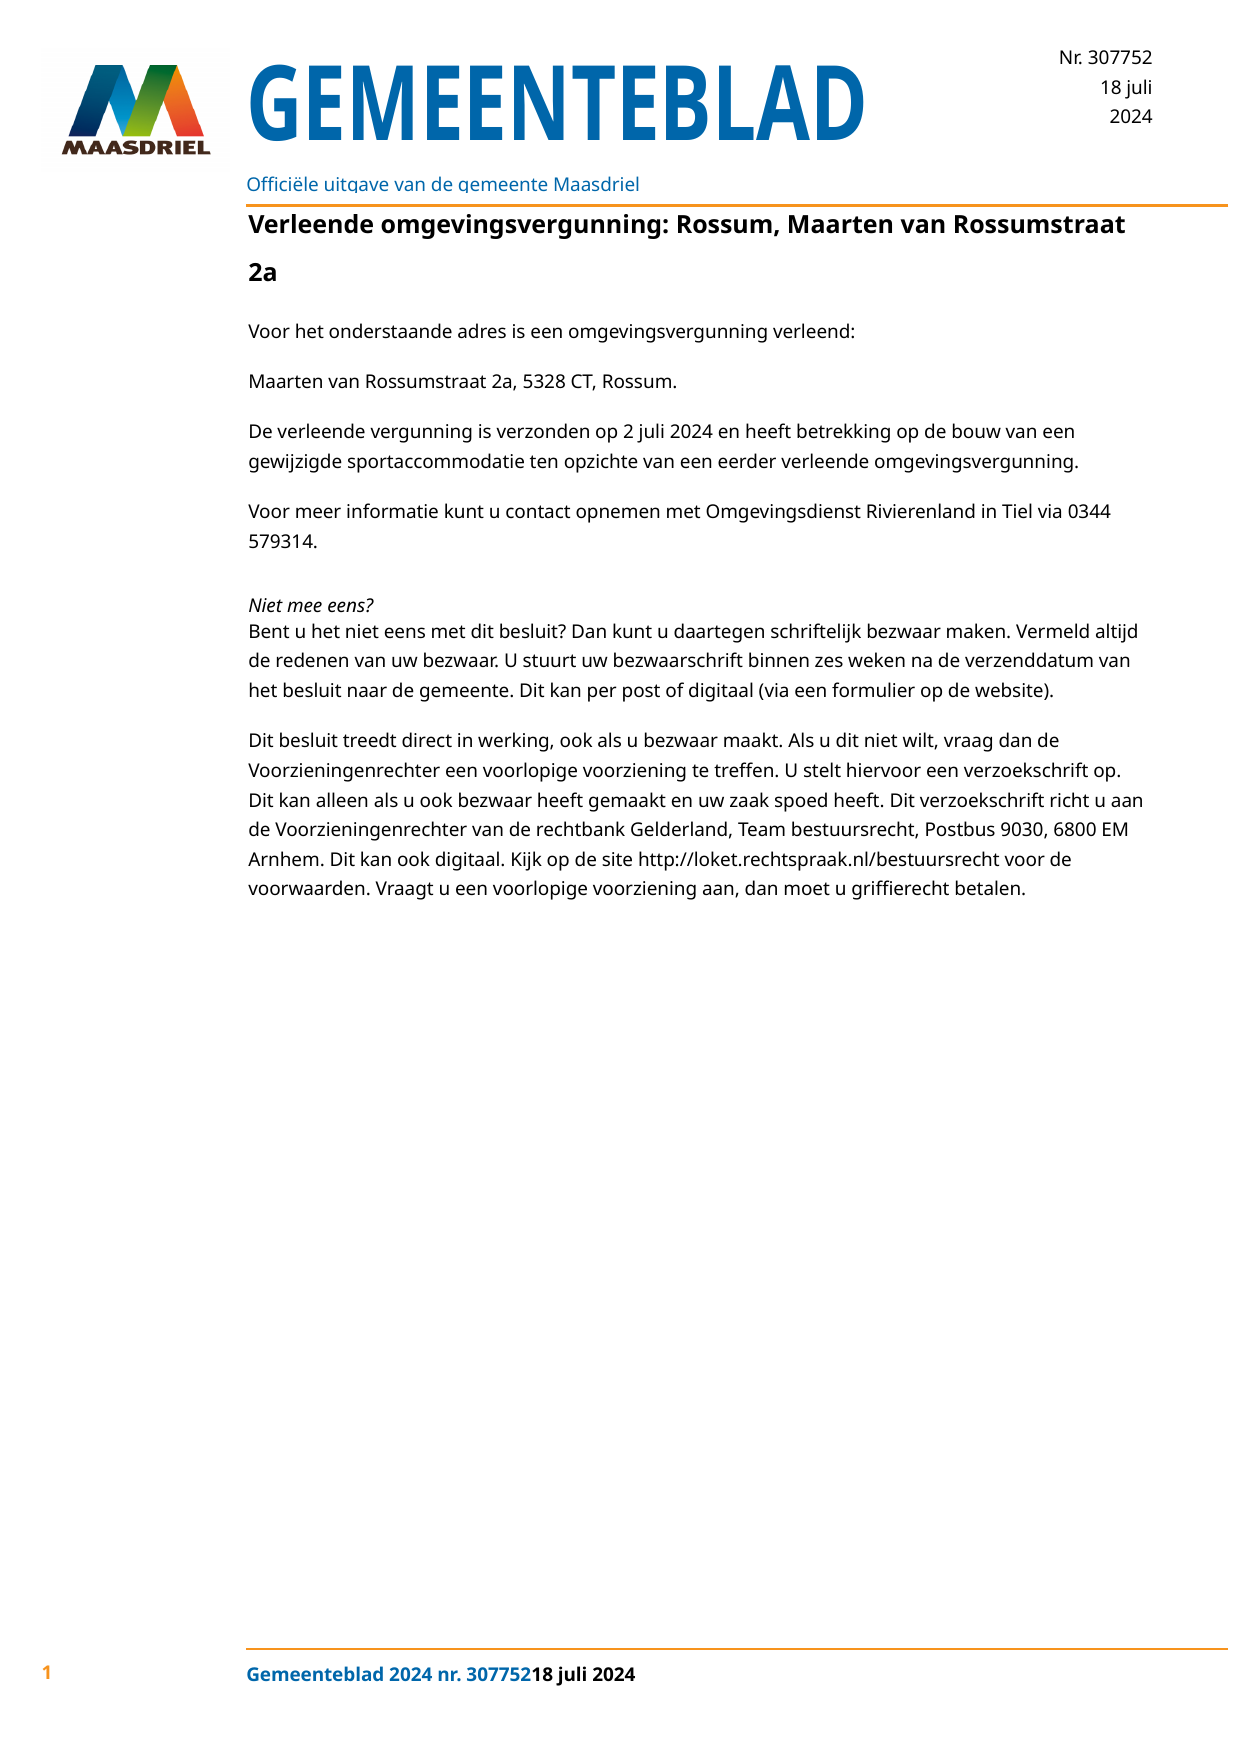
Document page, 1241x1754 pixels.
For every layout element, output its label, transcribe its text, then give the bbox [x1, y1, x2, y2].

text Dit besluit treedt direct in werking, ook als u bezwaar maakt. Als u dit niet wilt, vraag dan de Voorzieningenrechter een voorlopige voorziening te treffen. U stelt hiervoor een verzoekschrift op. Dit kan alleen als u ook bezwaar heeft gemaakt en uw zaak spoed heeft. Dit verzoekschrift richt u aan de Voorzieningenrechter van de rechtbank Gelderland, Team bestuursrecht, Postbus 9030, 6800 EM Arnhem. Dit kan ook digitaal. Kijk op de site http://loket.rechtspraak.nl/bestuursrecht voor de voorwaarden. Vraagt u een voorlopige voorziening aan, dan moet u griffierecht betalen. [248, 728, 1152, 901]
picture [41, 47, 231, 172]
text Voor het onderstaande adres is een omgevingsvergunning verleend: [248, 318, 1152, 344]
text Niet mee eens? [248, 592, 1152, 618]
text De verleende vergunning is verzonden op 2 juli 2024 en heeft betrekking op de bouw van een gewijzigde sportaccommodatie ten opzichte van een eerder verleende omgevingsvergunning. [248, 419, 1152, 474]
text Voor meer informatie kunt u contact opnemen met Omgevingsdienst Rivierenland in Tiel via 0344 579314. [248, 499, 1152, 554]
text Verleende omgevingsvergunning: Rossum, Maarten van Rossumstraat 2a [248, 207, 1152, 288]
text Bent u het niet eens met dit besluit? Dan kunt u daartegen schriftelijk bezwaar maken. Vermeld altijd de redenen van uw bezwaar. U stuurt uw bezwaarschrift binnen zes weken na de verzenddatum van het besluit naar de gemeente. Dit kan per post of digitaal (via een formulier op de website). [248, 618, 1152, 703]
text Maarten van Rossumstraat 2a, 5328 CT, Rossum. [248, 368, 1152, 394]
